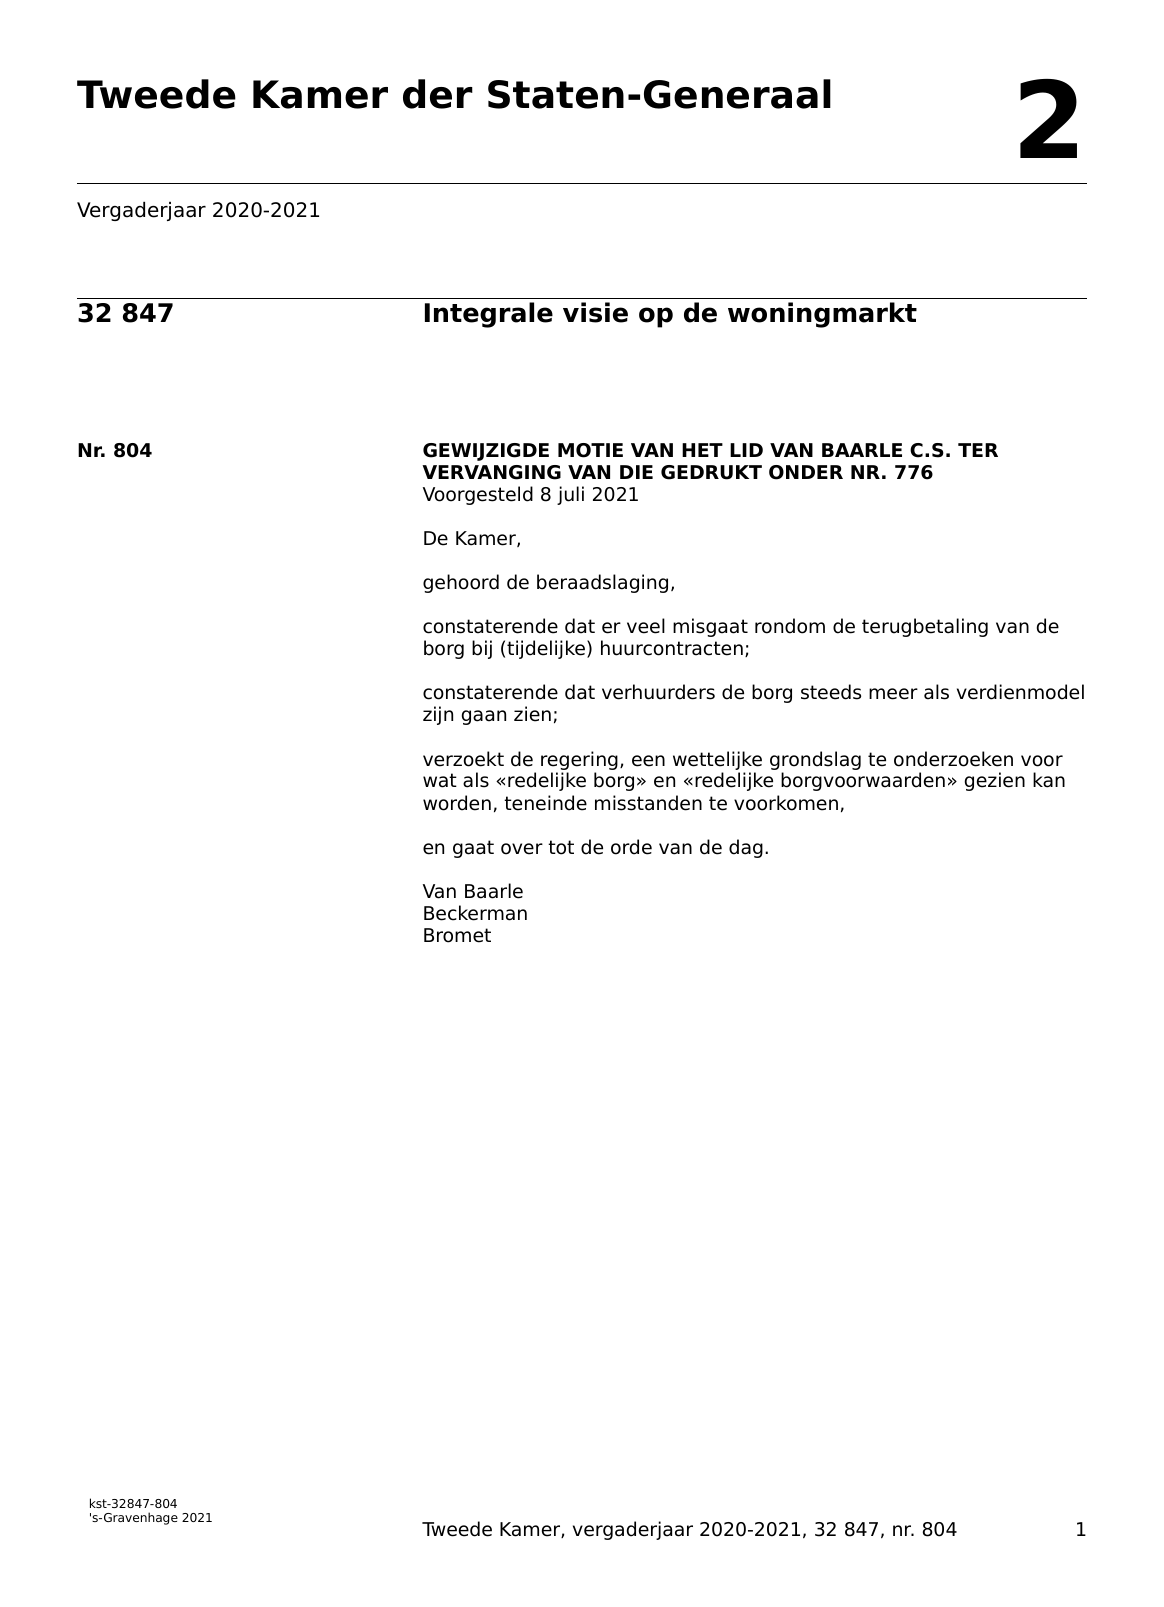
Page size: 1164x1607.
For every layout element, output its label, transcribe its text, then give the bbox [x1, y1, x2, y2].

text De Kamer, [422, 528, 1087, 550]
text en gaat over tot de orde van de dag. [422, 837, 1087, 858]
text gehoord de beraadslaging, [422, 572, 1087, 594]
text 's-Gravenhage 2021 [88, 1511, 323, 1525]
text Van Baarle [422, 881, 1087, 903]
subtitle 32 847 Integrale visie op de woningmarkt [77, 299, 1087, 329]
table_header 2 [886, 59, 1087, 183]
table_cell Vergaderjaar 2020-2021 [77, 184, 1087, 298]
text constaterende dat er veel misgaat rondom de terugbetaling van de borg bij (tijdelijke) huurcontracten; [422, 616, 1087, 660]
table_header Tweede Kamer der Staten-Generaal [77, 59, 886, 183]
text Voorgesteld 8 juli 2021 [422, 484, 1087, 506]
subtitle Nr. 804 GEWIJZIGDE MOTIE VAN HET LID VAN BAARLE C.S. TER VERVANGING VAN DIE GEDRUKT ONDER NR. 776 [77, 440, 1087, 484]
text Beckerman [422, 903, 1087, 925]
text constaterende dat verhuurders de borg steeds meer als verdienmodel zijn gaan zien; [422, 682, 1087, 726]
text Bromet [422, 925, 1087, 947]
text verzoekt de regering, een wettelijke grondslag te onderzoeken voor wat als «redelijke borg» en «redelijke borgvoorwaarden» gezien kan worden, teneinde misstanden te voorkomen, [422, 748, 1087, 814]
text kst-32847-804 [88, 1497, 323, 1511]
